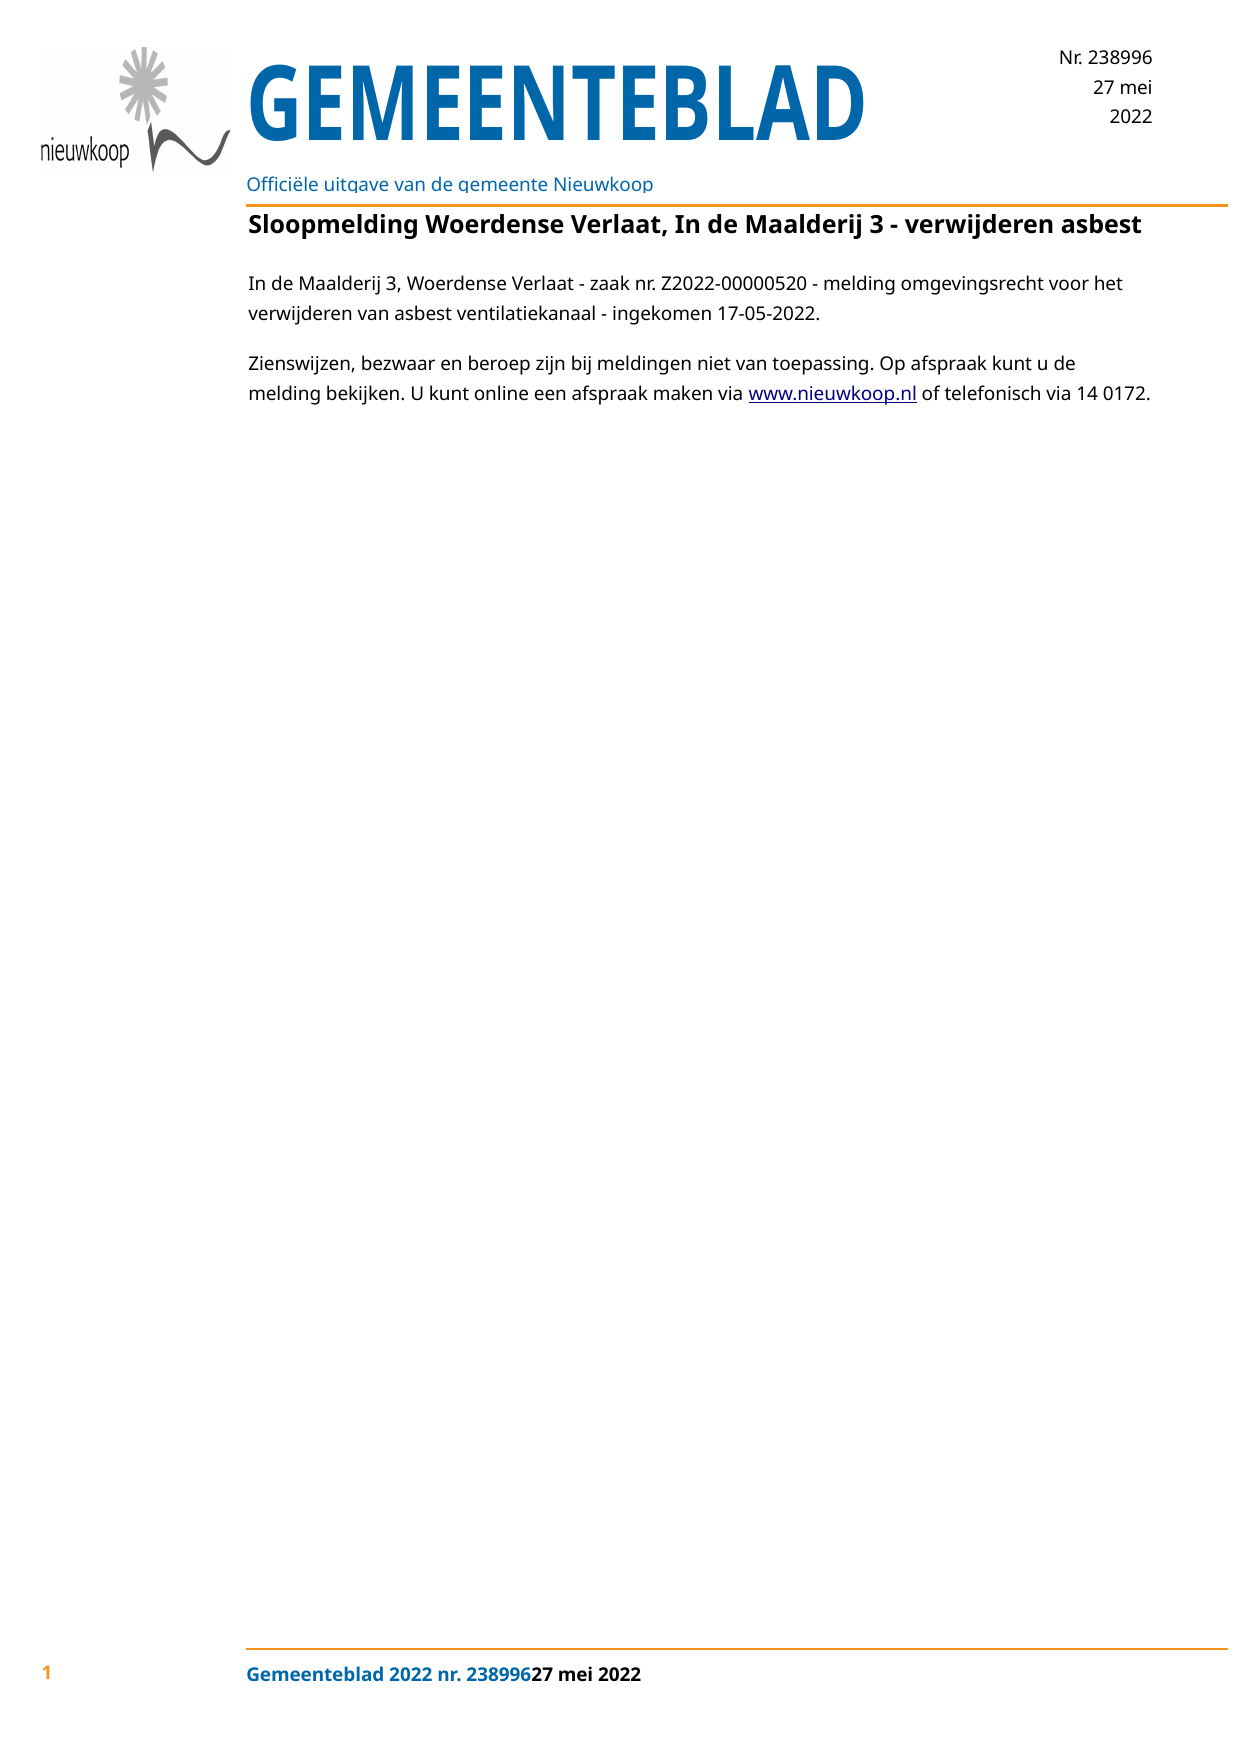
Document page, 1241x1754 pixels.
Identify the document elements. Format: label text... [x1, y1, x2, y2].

picture [41, 47, 231, 172]
text In de Maalderij 3, Woerdense Verlaat - zaak nr. Z2022-00000520 - melding omgevingsrecht voor het verwijderen van asbest ventilatiekanaal - ingekomen 17-05-2022. [248, 270, 1152, 326]
text Sloopmelding Woerdense Verlaat, In de Maalderij 3 - verwijderen asbest [248, 207, 1152, 241]
text Zienswijzen, bezwaar en beroep zijn bij meldingen niet van toepassing. Op afspraak kunt u de melding bekijken. U kunt online een afspraak maken via www.nieuwkoop.nl of telefonisch via 14 0172. [248, 350, 1152, 406]
